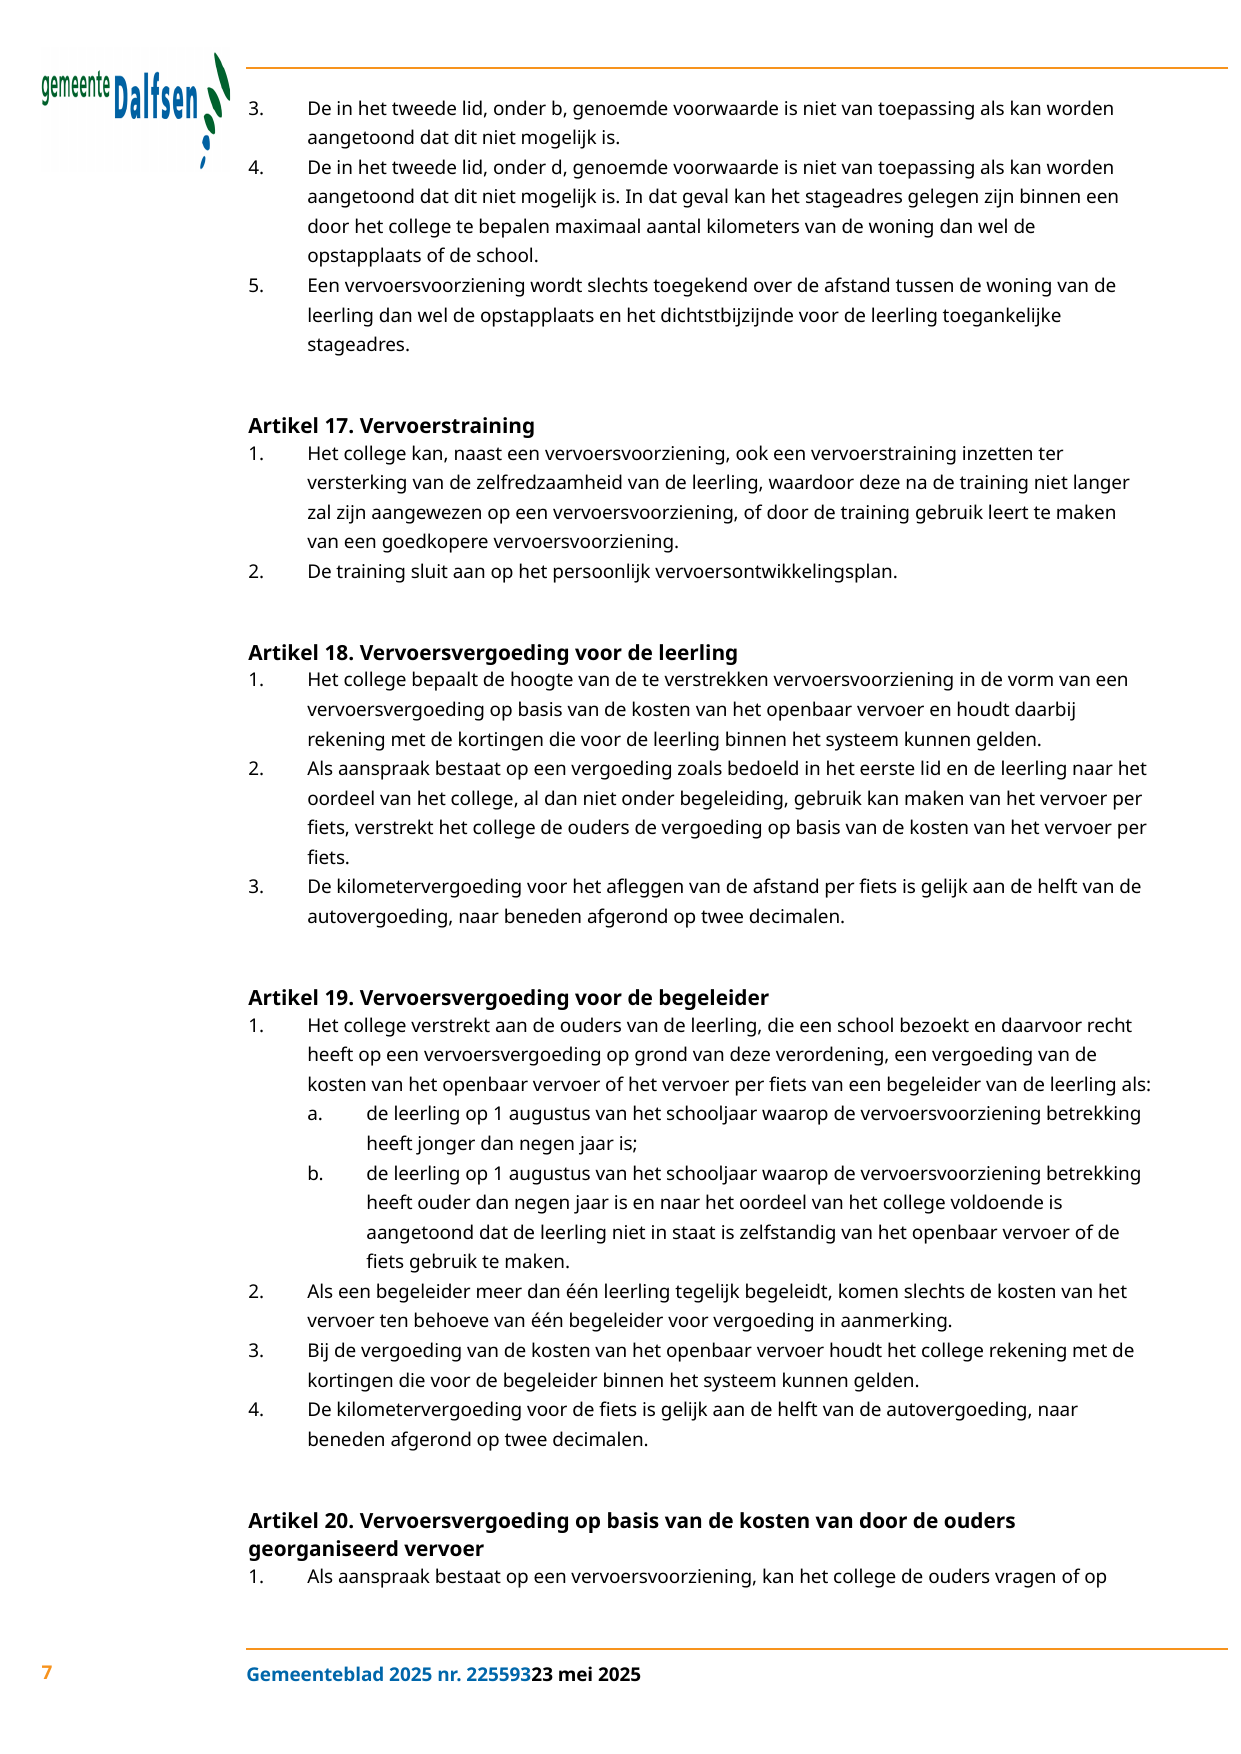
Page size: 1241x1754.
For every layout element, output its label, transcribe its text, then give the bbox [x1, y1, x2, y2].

list Het college verstrekt aan de ouders van de leerling, die een school bezoekt en daarvoor recht heeft op een vervoersvergoeding op grond van deze verordening, een vergoeding van de kosten van het openbaar vervoer of het vervoer per fiets van een begeleider van de leerling als: [248, 1012, 1152, 1097]
text Artikel 18. Vervoersvergoeding voor de leerling [248, 638, 1152, 667]
list Bij de vergoeding van de kosten van het openbaar vervoer houdt het college rekening met de kortingen die voor de begeleider binnen het systeem kunnen gelden. [248, 1337, 1152, 1392]
list de leerling op 1 augustus van het schooljaar waarop de vervoersvoorziening betrekking heeft jonger dan negen jaar is; [307, 1101, 1152, 1156]
list De in het tweede lid, onder b, genoemde voorwaarde is niet van toepassing als kan worden aangetoond dat dit niet mogelijk is. [248, 95, 1152, 150]
list Als aanspraak bestaat op een vergoeding zoals bedoeld in het eerste lid en de leerling naar het oordeel van het college, al dan niet onder begeleiding, gebruik kan maken van het vervoer per fiets, verstrekt het college de ouders de vergoeding op basis van de kosten van het vervoer per fiets. [248, 755, 1152, 870]
list de leerling op 1 augustus van het schooljaar waarop de vervoersvoorziening betrekking heeft ouder dan negen jaar is en naar het oordeel van het college voldoende is aangetoond dat de leerling niet in staat is zelfstandig van het openbaar vervoer of de fiets gebruik te maken. [307, 1160, 1152, 1274]
text Artikel 19. Vervoersvergoeding voor de begeleider [248, 983, 1152, 1012]
list Een vervoersvoorziening wordt slechts toegekend over de afstand tussen de woning van de leerling dan wel de opstapplaats en het dichtstbijzijnde voor de leerling toegankelijke stageadres. [248, 272, 1152, 357]
text Artikel 20. Vervoersvergoeding op basis van de kosten van door de ouders georganiseerd vervoer [248, 1506, 1152, 1563]
list De training sluit aan op het persoonlijk vervoersontwikkelingsplan. [248, 558, 1152, 584]
text Artikel 17. Vervoerstraining [248, 411, 1152, 440]
list Als aanspraak bestaat op een vervoersvoorziening, kan het college de ouders vragen of op [248, 1563, 1152, 1588]
list Het college kan, naast een vervoersvoorziening, ook een vervoerstraining inzetten ter versterking van de zelfredzaamheid van de leerling, waardoor deze na de training niet langer zal zijn aangewezen op een vervoersvoorziening, of door de training gebruik leert te maken van een goedkopere vervoersvoorziening. [248, 440, 1152, 554]
picture [41, 47, 231, 172]
list De in het tweede lid, onder d, genoemde voorwaarde is niet van toepassing als kan worden aangetoond dat dit niet mogelijk is. In dat geval kan het stageadres gelegen zijn binnen een door het college te bepalen maximaal aantal kilometers van de woning dan wel de opstapplaats of de school. [248, 154, 1152, 268]
list Het college bepaalt de hoogte van de te verstrekken vervoersvoorziening in de vorm van een vervoersvergoeding op basis van de kosten van het openbaar vervoer en houdt daarbij rekening met de kortingen die voor de leerling binnen het systeem kunnen gelden. [248, 667, 1152, 752]
list Als een begeleider meer dan één leerling tegelijk begeleidt, komen slechts de kosten van het vervoer ten behoeve van één begeleider voor vergoeding in aanmerking. [248, 1278, 1152, 1333]
list De kilometervergoeding voor de fiets is gelijk aan de helft van de autovergoeding, naar beneden afgerond op twee decimalen. [248, 1396, 1152, 1452]
list De kilometervergoeding voor het afleggen van de afstand per fiets is gelijk aan de helft van de autovergoeding, naar beneden afgerond op twee decimalen. [248, 874, 1152, 929]
